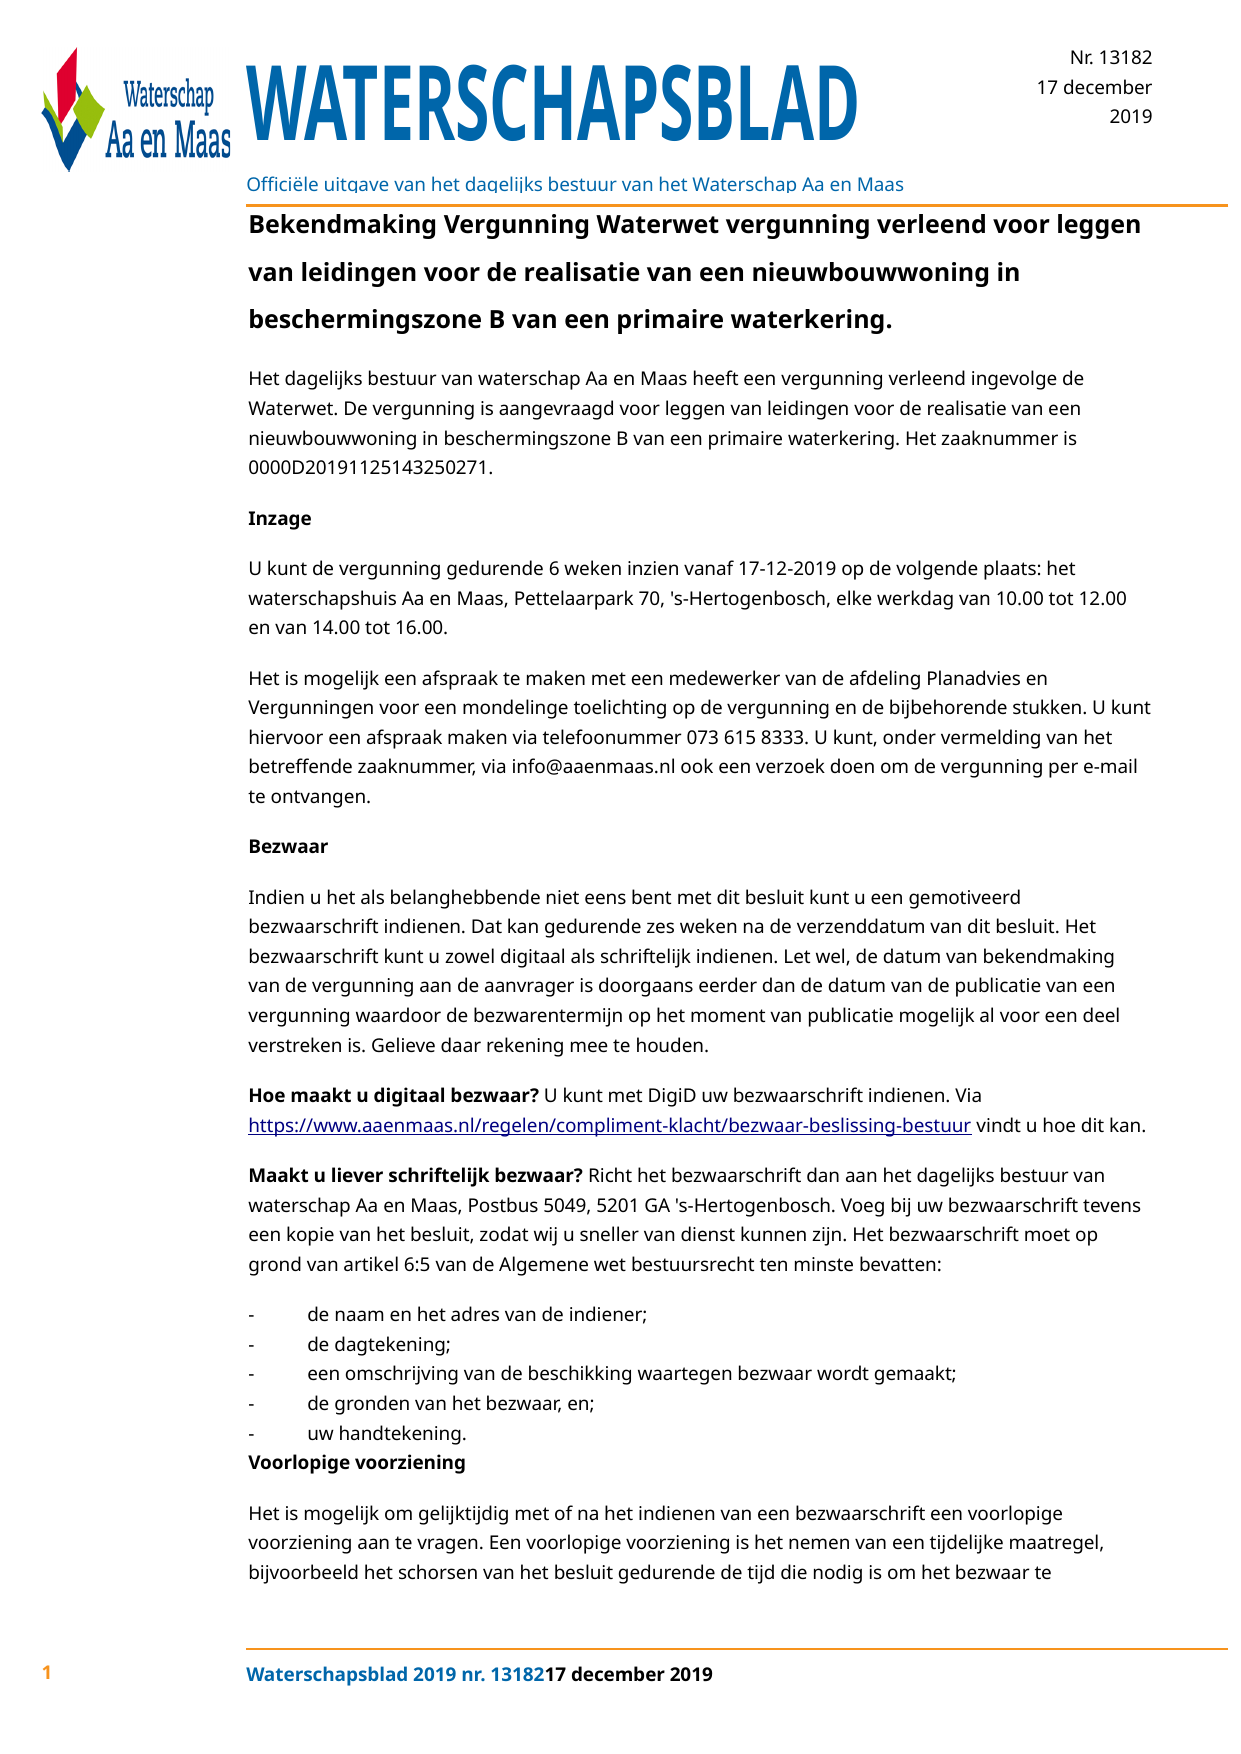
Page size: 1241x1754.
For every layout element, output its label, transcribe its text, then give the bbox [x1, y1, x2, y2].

text Het is mogelijk om gelijktijdig met of na het indienen van een bezwaarschrift een voorlopige voorziening aan te vragen. Een voorlopige voorziening is het nemen van een tijdelijke maatregel, bijvoorbeeld het schorsen van het besluit gedurende de tijd die nodig is om het bezwaar te [248, 1500, 1152, 1584]
list de dagtekening; [248, 1331, 1152, 1357]
list de naam en het adres van de indiener; [248, 1301, 1152, 1327]
text Voorlopige voorziening [248, 1449, 1152, 1475]
text U kunt de vergunning gedurende 6 weken inzien vanaf 17-12-2019 op de volgende plaats: het waterschapshuis Aa en Maas, Pettelaarpark 70, 's-Hertogenbosch, elke werkdag van 10.00 tot 12.00 en van 14.00 tot 16.00. [248, 555, 1152, 640]
text Hoe maakt u digitaal bezwaar? U kunt met DigiD uw bezwaarschrift indienen. Via https://www.aaenmaas.nl/regelen/compliment-klacht/bezwaar-beslissing-bestuur vindt u hoe dit kan. [248, 1082, 1152, 1137]
text Bezwaar [248, 833, 1152, 859]
text Het is mogelijk een afspraak te maken met een medewerker van de afdeling Planadvies en Vergunningen voor een mondelinge toelichting op de vergunning en de bijbehorende stukken. U kunt hiervoor een afspraak maken via telefoonummer 073 615 8333. U kunt, onder vermelding van het betreffende zaaknummer, via info@aaenmaas.nl ook een verzoek doen om de vergunning per e-mail te ontvangen. [248, 665, 1152, 809]
text Bekendmaking Vergunning Waterwet vergunning verleend voor leggen van leidingen voor de realisatie van een nieuwbouwwoning in beschermingszone B van een primaire waterkering. [248, 207, 1152, 336]
list uw handtekening. [248, 1420, 1152, 1445]
list een omschrijving van de beschikking waartegen bezwaar wordt gemaakt; [248, 1361, 1152, 1386]
picture [41, 47, 231, 172]
text Inzage [248, 505, 1152, 530]
text Het dagelijks bestuur van waterschap Aa en Maas heeft een vergunning verleend ingevolge de Waterwet. De vergunning is aangevraagd voor leggen van leidingen voor de realisatie van een nieuwbouwwoning in beschermingszone B van een primaire waterkering. Het zaaknummer is 0000D20191125143250271. [248, 366, 1152, 480]
list de gronden van het bezwaar, en; [248, 1390, 1152, 1416]
text Maakt u liever schriftelijk bezwaar? Richt het bezwaarschrift dan aan het dagelijks bestuur van waterschap Aa en Maas, Postbus 5049, 5201 GA 's-Hertogenbosch. Voeg bij uw bezwaarschrift tevens een kopie van het besluit, zodat wij u sneller van dienst kunnen zijn. Het bezwaarschrift moet op grond van artikel 6:5 van de Algemene wet bestuursrecht ten minste bevatten: [248, 1162, 1152, 1277]
text Indien u het als belanghebbende niet eens bent met dit besluit kunt u een gemotiveerd bezwaarschrift indienen. Dat kan gedurende zes weken na de verzenddatum van dit besluit. Het bezwaarschrift kunt u zowel digitaal als schriftelijk indienen. Let wel, de datum van bekendmaking van de vergunning aan de aanvrager is doorgaans eerder dan de datum van de publicatie van een vergunning waardoor de bezwarentermijn op het moment van publicatie mogelijk al voor een deel verstreken is. Gelieve daar rekening mee te houden. [248, 884, 1152, 1057]
